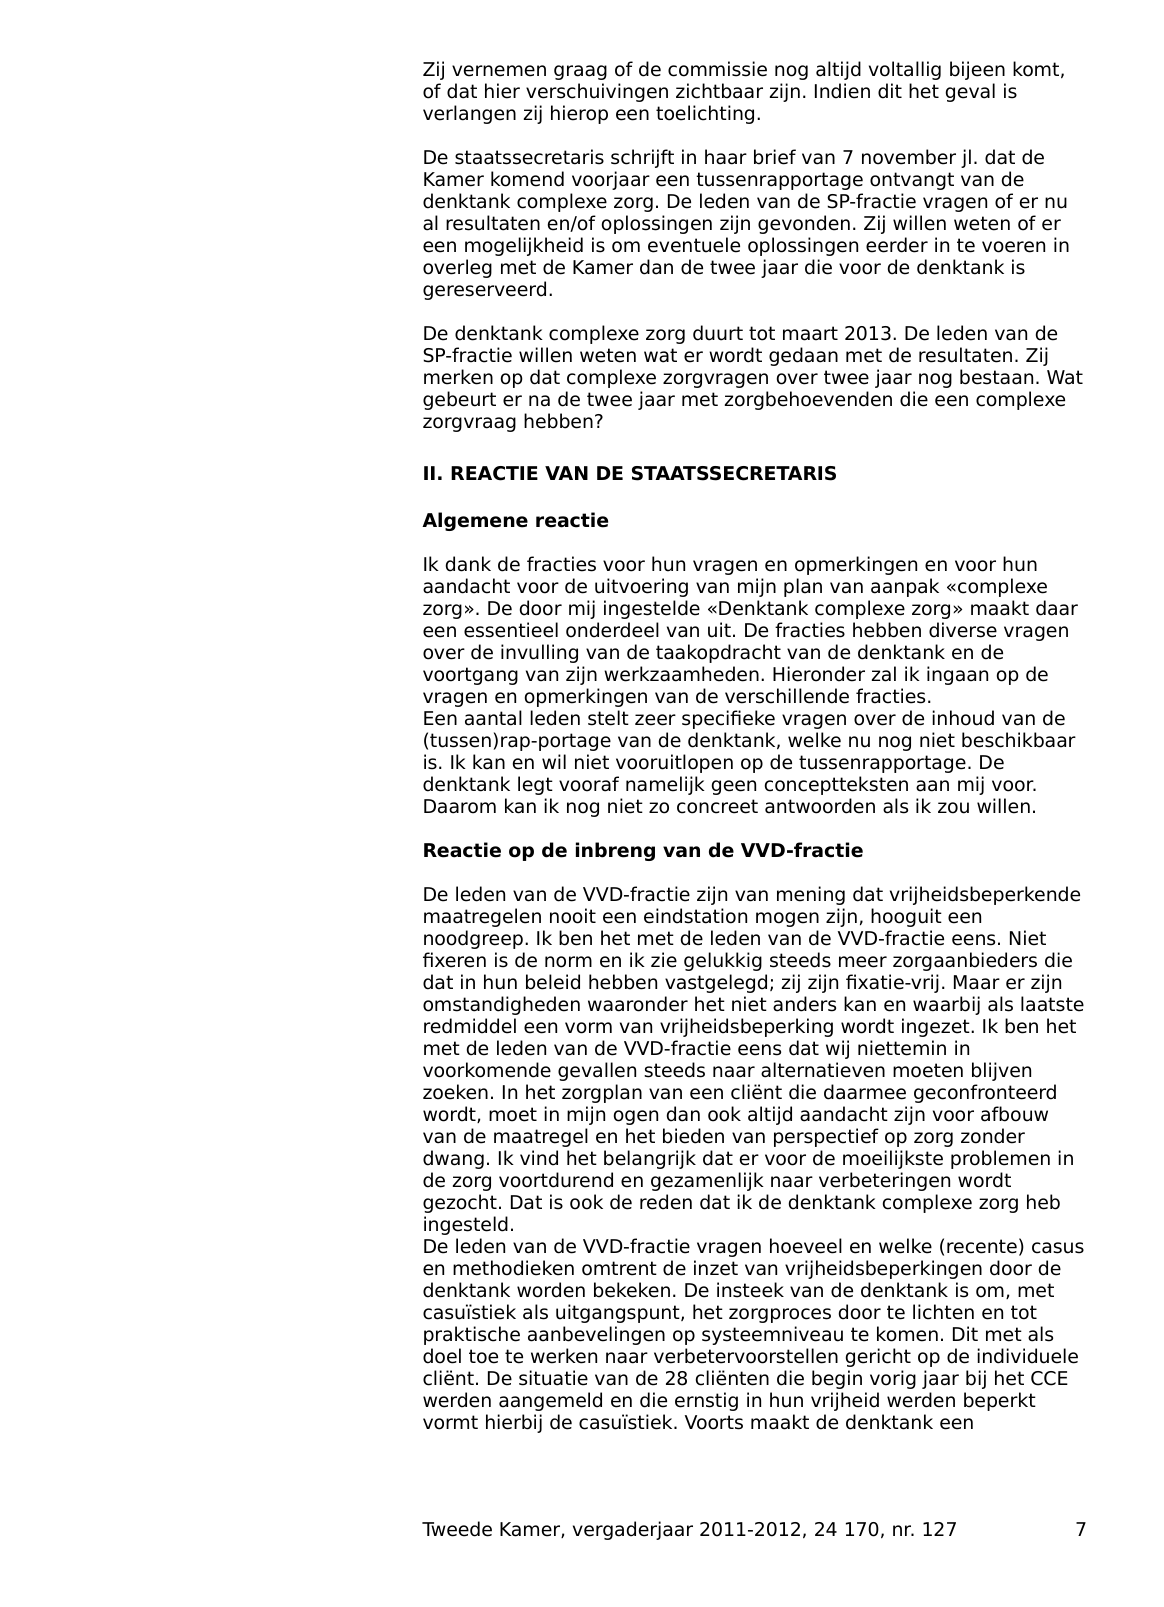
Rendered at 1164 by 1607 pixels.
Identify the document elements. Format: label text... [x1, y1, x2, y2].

subtitle II. REACTIE VAN DE STAATSSECRETARIS [422, 463, 1087, 485]
text De denktank complexe zorg duurt tot maart 2013. De leden van de SP-fractie willen weten wat er wordt gedaan met de resultaten. Zij merken op dat complexe zorgvragen over twee jaar nog bestaan. Wat gebeurt er na de twee jaar met zorgbehoevenden die een complexe zorgvraag hebben? [422, 323, 1087, 433]
text Zij vernemen graag of de commissie nog altijd voltallig bijeen komt, of dat hier verschuivingen zichtbaar zijn. Indien dit het geval is verlangen zij hierop een toelichting. [422, 59, 1087, 125]
subtitle Algemene reactie [422, 510, 1087, 532]
text De leden van de VVD-fractie vragen hoeveel en welke (recente) casus en methodieken omtrent de inzet van vrijheidsbeperkingen door de denktank worden bekeken. De insteek van de denktank is om, met casuïstiek als uitgangspunt, het zorgproces door te lichten en tot praktische aanbevelingen op systeemniveau te komen. Dit met als doel toe te werken naar verbetervoorstellen gericht op de individuele cliënt. De situatie van de 28 cliënten die begin vorig jaar bij het CCE werden aangemeld en die ernstig in hun vrijheid werden beperkt vormt hierbij de casuïstiek. Voorts maakt de denktank een [422, 1236, 1087, 1434]
text Ik dank de fracties voor hun vragen en opmerkingen en voor hun aandacht voor de uitvoering van mijn plan van aanpak «complexe zorg». De door mij ingestelde «Denktank complexe zorg» maakt daar een essentieel onderdeel van uit. De fracties hebben diverse vragen over de invulling van de taakopdracht van de denktank en de voortgang van zijn werkzaamheden. Hieronder zal ik ingaan op de vragen en opmerkingen van de verschillende fracties. [422, 554, 1087, 708]
text Een aantal leden stelt zeer specifieke vragen over de inhoud van de (tussen)rap-portage van de denktank, welke nu nog niet beschikbaar is. Ik kan en wil niet vooruitlopen op de tussenrapportage. De denktank legt vooraf namelijk geen conceptteksten aan mij voor. Daarom kan ik nog niet zo concreet antwoorden als ik zou willen. [422, 708, 1087, 818]
text De leden van de VVD-fractie zijn van mening dat vrijheidsbeperkende maatregelen nooit een eindstation mogen zijn, hooguit een noodgreep. Ik ben het met de leden van de VVD-fractie eens. Niet fixeren is de norm en ik zie gelukkig steeds meer zorgaanbieders die dat in hun beleid hebben vastgelegd; zij zijn fixatie-vrij. Maar er zijn omstandigheden waaronder het niet anders kan en waarbij als laatste redmiddel een vorm van vrijheidsbeperking wordt ingezet. Ik ben het met de leden van de VVD-fractie eens dat wij niettemin in voorkomende gevallen steeds naar alternatieven moeten blijven zoeken. In het zorgplan van een cliënt die daarmee geconfronteerd wordt, moet in mijn ogen dan ook altijd aandacht zijn voor afbouw van de maatregel en het bieden van perspectief op zorg zonder dwang. Ik vind het belangrijk dat er voor de moeilijkste problemen in de zorg voortdurend en gezamenlijk naar verbeteringen wordt gezocht. Dat is ook de reden dat ik de denktank complexe zorg heb ingesteld. [422, 884, 1087, 1236]
text De staatssecretaris schrijft in haar brief van 7 november jl. dat de Kamer komend voorjaar een tussenrapportage ontvangt van de denktank complexe zorg. De leden van de SP-fractie vragen of er nu al resultaten en/of oplossingen zijn gevonden. Zij willen weten of er een mogelijkheid is om eventuele oplossingen eerder in te voeren in overleg met de Kamer dan de twee jaar die voor de denktank is gereserveerd. [422, 147, 1087, 301]
subtitle Reactie op de inbreng van de VVD-fractie [422, 840, 1087, 862]
